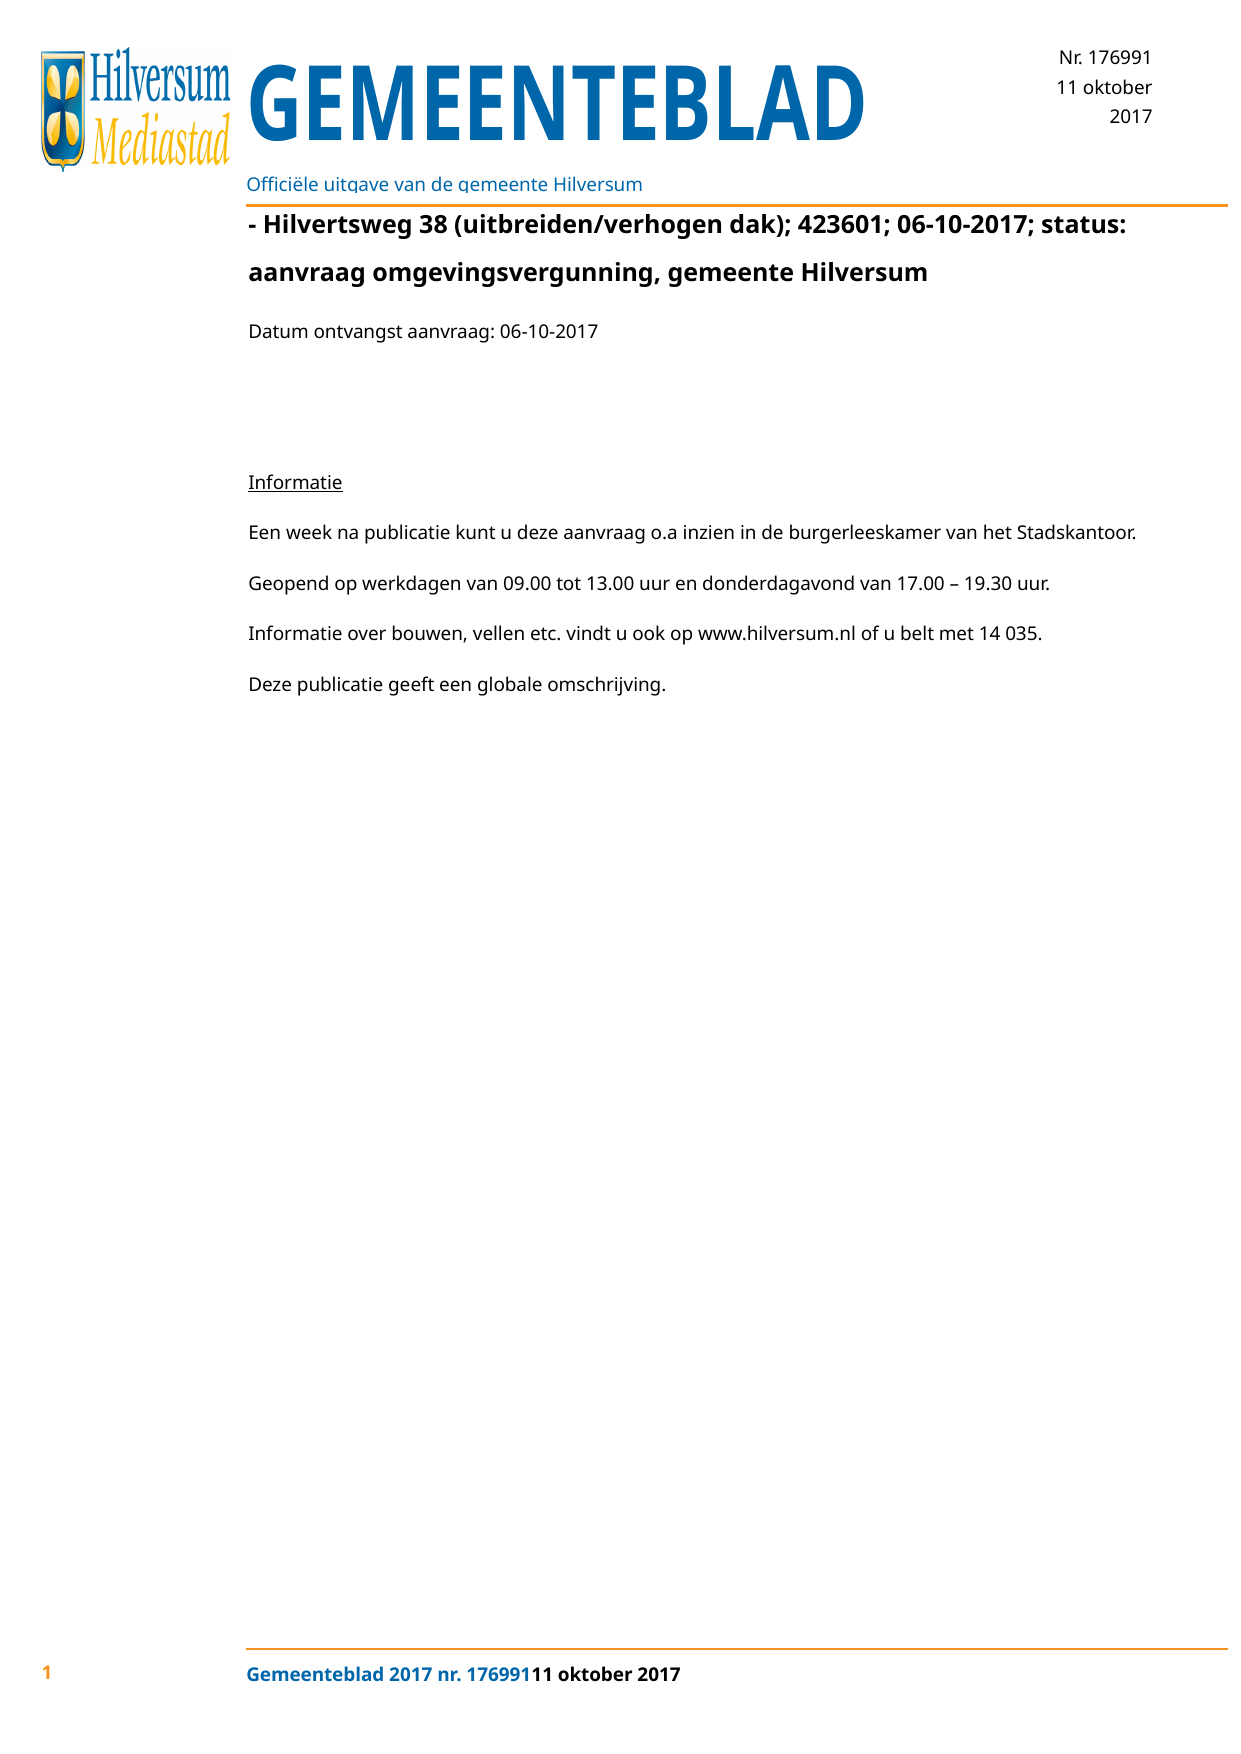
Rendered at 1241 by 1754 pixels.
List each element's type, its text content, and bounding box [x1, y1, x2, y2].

text Een week na publicatie kunt u deze aanvraag o.a inzien in de burgerleeskamer van het Stadskantoor. [248, 519, 1152, 545]
text - Hilvertsweg 38 (uitbreiden/verhogen dak); 423601; 06-10-2017; status: aanvraag omgevingsvergunning, gemeente Hilversum [248, 207, 1152, 288]
text Deze publicatie geeft een globale omschrijving. [248, 671, 1152, 697]
text Informatie over bouwen, vellen etc. vindt u ook op www.hilversum.nl of u belt met 14 035. [248, 620, 1152, 646]
text Datum ontvangst aanvraag: 06-10-2017 [248, 318, 1152, 344]
picture [41, 47, 231, 172]
text Informatie [248, 469, 1152, 495]
text Geopend op werkdagen van 09.00 tot 13.00 uur en donderdagavond van 17.00 – 19.30 uur. [248, 570, 1152, 596]
